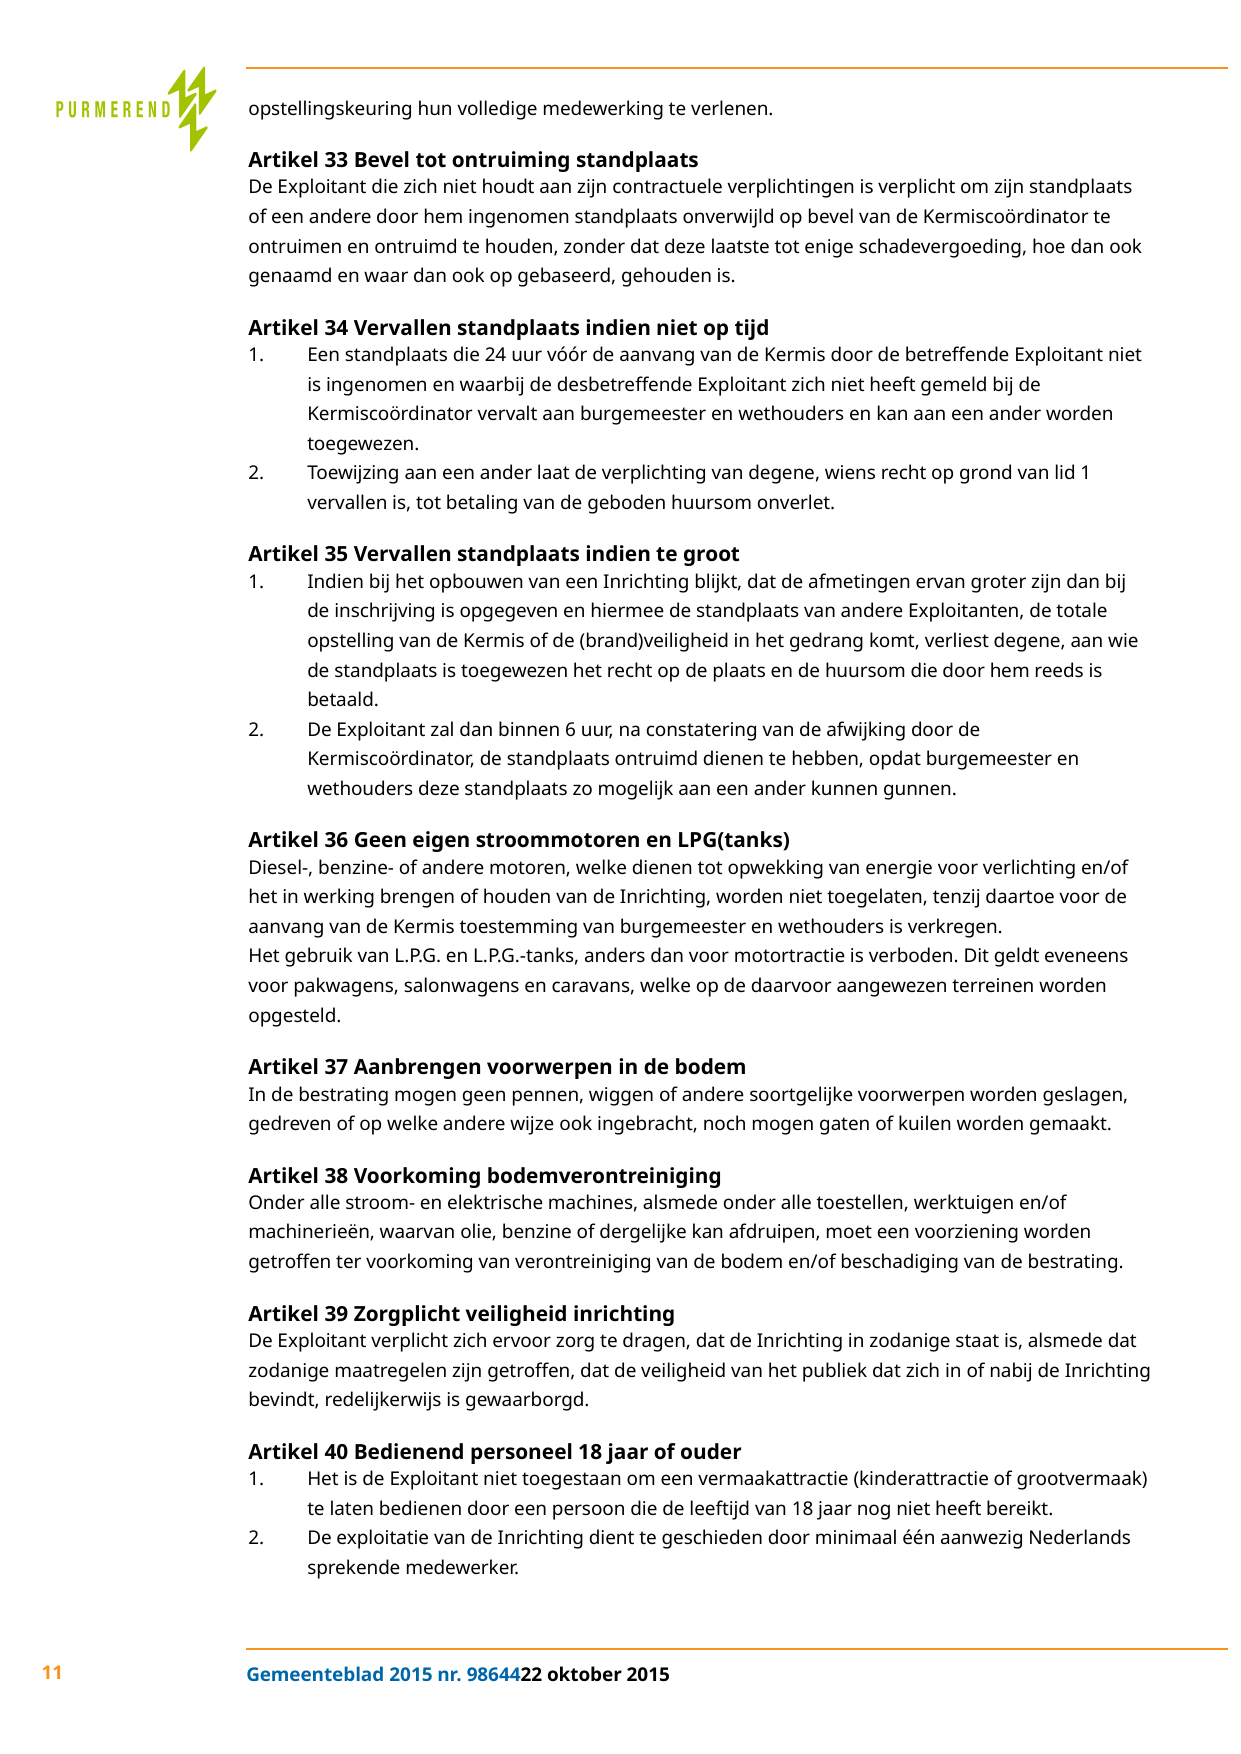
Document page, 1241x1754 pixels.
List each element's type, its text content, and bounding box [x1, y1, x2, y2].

text Artikel 38 Voorkoming bodemverontreiniging [248, 1161, 1152, 1189]
list Een standplaats die 24 uur vóór de aanvang van de Kermis door de betreffende Exploitant niet is ingenomen en waarbij de desbetreffende Exploitant zich niet heeft gemeld bij de Kermiscoördinator vervalt aan burgemeester en wethouders en kan aan een ander worden toegewezen. [248, 341, 1152, 456]
list De exploitatie van de Inrichting dient te geschieden door minimaal één aanwezig Nederlands sprekende medewerker. [248, 1524, 1152, 1580]
text Diesel-, benzine- of andere motoren, welke dienen tot opwekking van energie voor verlichting en/of het in werking brengen of houden van de Inrichting, worden niet toegelaten, tenzij daartoe voor de aanvang van de Kermis toestemming van burgemeester en wethouders is verkregen. [248, 854, 1152, 939]
text De Exploitant die zich niet houdt aan zijn contractuele verplichtingen is verplicht om zijn standplaats of een andere door hem ingenomen standplaats onverwijld op bevel van de Kermiscoördinator te ontruimen en ontruimd te houden, zonder dat deze laatste tot enige schadevergoeding, hoe dan ook genaamd en waar dan ook op gebaseerd, gehouden is. [248, 174, 1152, 288]
picture [41, 47, 231, 172]
list De Exploitant zal dan binnen 6 uur, na constatering van de afwijking door de Kermiscoördinator, de standplaats ontruimd dienen te hebben, opdat burgemeester en wethouders deze standplaats zo mogelijk aan een ander kunnen gunnen. [248, 716, 1152, 801]
list Het is de Exploitant niet toegestaan om een vermaakattractie (kinderattractie of grootvermaak) te laten bedienen door een persoon die de leeftijd van 18 jaar nog niet heeft bereikt. [248, 1465, 1152, 1521]
text opstellingskeuring hun volledige medewerking te verlenen. [248, 95, 1152, 121]
list Indien bij het opbouwen van een Inrichting blijkt, dat de afmetingen ervan groter zijn dan bij de inschrijving is opgegeven en hiermee de standplaats van andere Exploitanten, de totale opstelling van de Kermis of de (brand)veiligheid in het gedrang komt, verliest degene, aan wie de standplaats is toegewezen het recht op de plaats en de huursom die door hem reeds is betaald. [248, 568, 1152, 712]
list Toewijzing aan een ander laat de verplichting van degene, wiens recht op grond van lid 1 vervallen is, tot betaling van de geboden huursom onverlet. [248, 459, 1152, 515]
text De Exploitant verplicht zich ervoor zorg te dragen, dat de Inrichting in zodanige staat is, alsmede dat zodanige maatregelen zijn getroffen, dat de veiligheid van het publiek dat zich in of nabij de Inrichting bevindt, redelijkerwijs is gewaarborgd. [248, 1327, 1152, 1412]
text Artikel 33 Bevel tot ontruiming standplaats [248, 145, 1152, 174]
text In de bestrating mogen geen pennen, wiggen of andere soortgelijke voorwerpen worden geslagen, gedreven of op welke andere wijze ook ingebracht, noch mogen gaten of kuilen worden gemaakt. [248, 1081, 1152, 1136]
text Artikel 37 Aanbrengen voorwerpen in de bodem [248, 1052, 1152, 1081]
text Onder alle stroom- en elektrische machines, alsmede onder alle toestellen, werktuigen en/of machinerieën, waarvan olie, benzine of dergelijke kan afdruipen, moet een voorziening worden getroffen ter voorkoming van verontreiniging van de bodem en/of beschadiging van de bestrating. [248, 1189, 1152, 1274]
text Artikel 39 Zorgplicht veiligheid inrichting [248, 1299, 1152, 1327]
text Artikel 35 Vervallen standplaats indien te groot [248, 539, 1152, 568]
text Artikel 34 Vervallen standplaats indien niet op tijd [248, 313, 1152, 341]
text Artikel 40 Bedienend personeel 18 jaar of ouder [248, 1437, 1152, 1465]
text Artikel 36 Geen eigen stroommotoren en LPG(tanks) [248, 826, 1152, 854]
text Het gebruik van L.P.G. en L.P.G.-tanks, anders dan voor motortractie is verboden. Dit geldt eveneens voor pakwagens, salonwagens en caravans, welke op de daarvoor aangewezen terreinen worden opgesteld. [248, 943, 1152, 1028]
